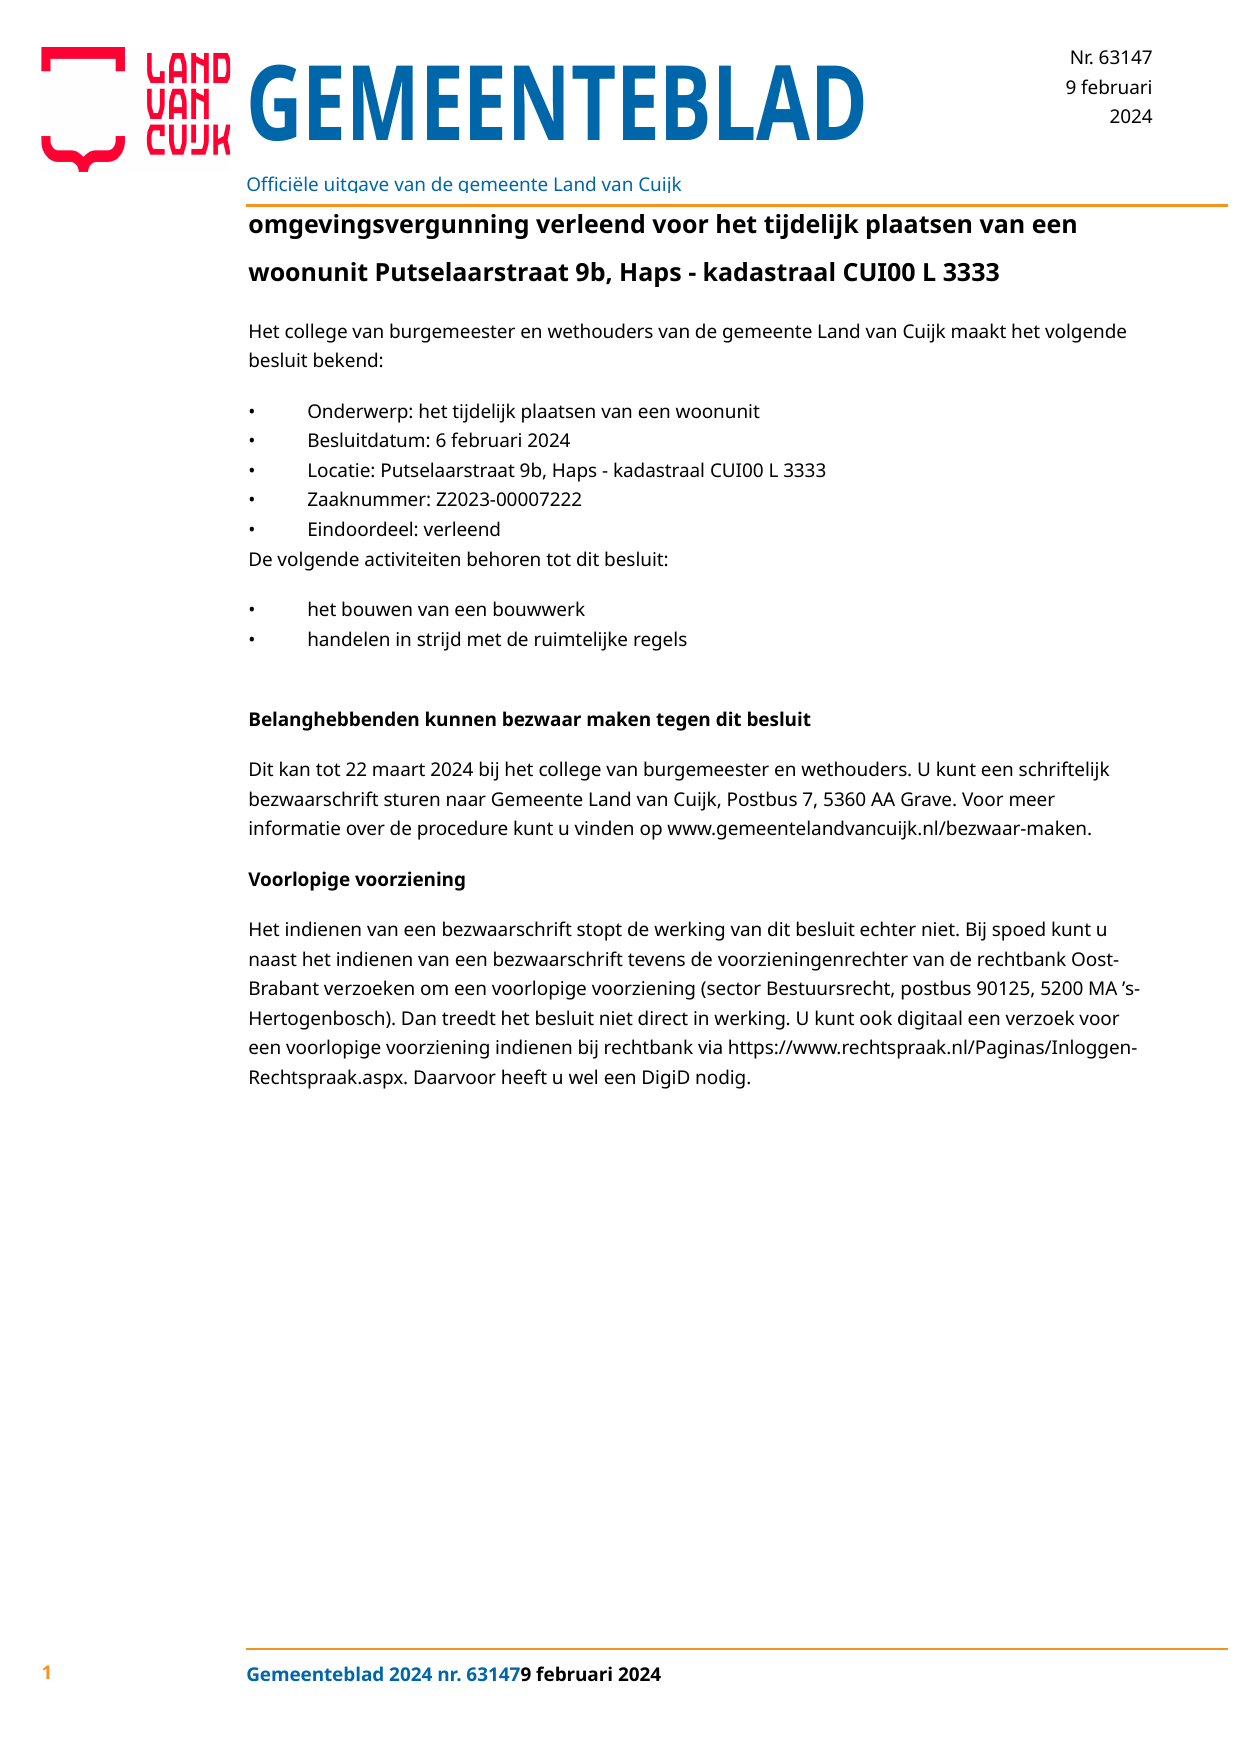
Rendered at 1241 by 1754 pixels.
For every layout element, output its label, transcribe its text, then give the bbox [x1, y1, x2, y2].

picture [41, 47, 231, 172]
text Het college van burgemeester en wethouders van de gemeente Land van Cuijk maakt het volgende besluit bekend: [248, 318, 1152, 373]
list Locatie: Putselaarstraat 9b, Haps - kadastraal CUI00 L 3333 [248, 457, 1152, 483]
list het bouwen van een bouwwerk [248, 596, 1152, 622]
text omgevingsvergunning verleend voor het tijdelijk plaatsen van een woonunit Putselaarstraat 9b, Haps - kadastraal CUI00 L 3333 [248, 207, 1152, 288]
text Het indienen van een bezwaarschrift stopt de werking van dit besluit echter niet. Bij spoed kunt u naast het indienen van een bezwaarschrift tevens de voorzieningenrechter van de rechtbank Oost-Brabant verzoeken om een voorlopige voorziening (sector Bestuursrecht, postbus 90125, 5200 MA ’s-Hertogenbosch). Dan treedt het besluit niet direct in werking. U kunt ook digitaal een verzoek voor een voorlopige voorziening indienen bij rechtbank via https://www.rechtspraak.nl/Paginas/Inloggen-Rechtspraak.aspx. Daarvoor heeft u wel een DigiD nodig. [248, 916, 1152, 1090]
text Belanghebbenden kunnen bezwaar maken tegen dit besluit [248, 706, 1152, 732]
list handelen in strijd met de ruimtelijke regels [248, 626, 1152, 652]
text Dit kan tot 22 maart 2024 bij het college van burgemeester en wethouders. U kunt een schriftelijk bezwaarschrift sturen naar Gemeente Land van Cuijk, Postbus 7, 5360 AA Grave. Voor meer informatie over de procedure kunt u vinden op www.gemeentelandvancuijk.nl/bezwaar-maken. [248, 756, 1152, 841]
text De volgende activiteiten behoren tot dit besluit: [248, 546, 1152, 572]
list Zaaknummer: Z2023-00007222 [248, 487, 1152, 512]
text Voorlopige voorziening [248, 866, 1152, 892]
list Onderwerp: het tijdelijk plaatsen van een woonunit [248, 398, 1152, 424]
list Besluitdatum: 6 februari 2024 [248, 427, 1152, 453]
list Eindoordeel: verleend [248, 516, 1152, 542]
